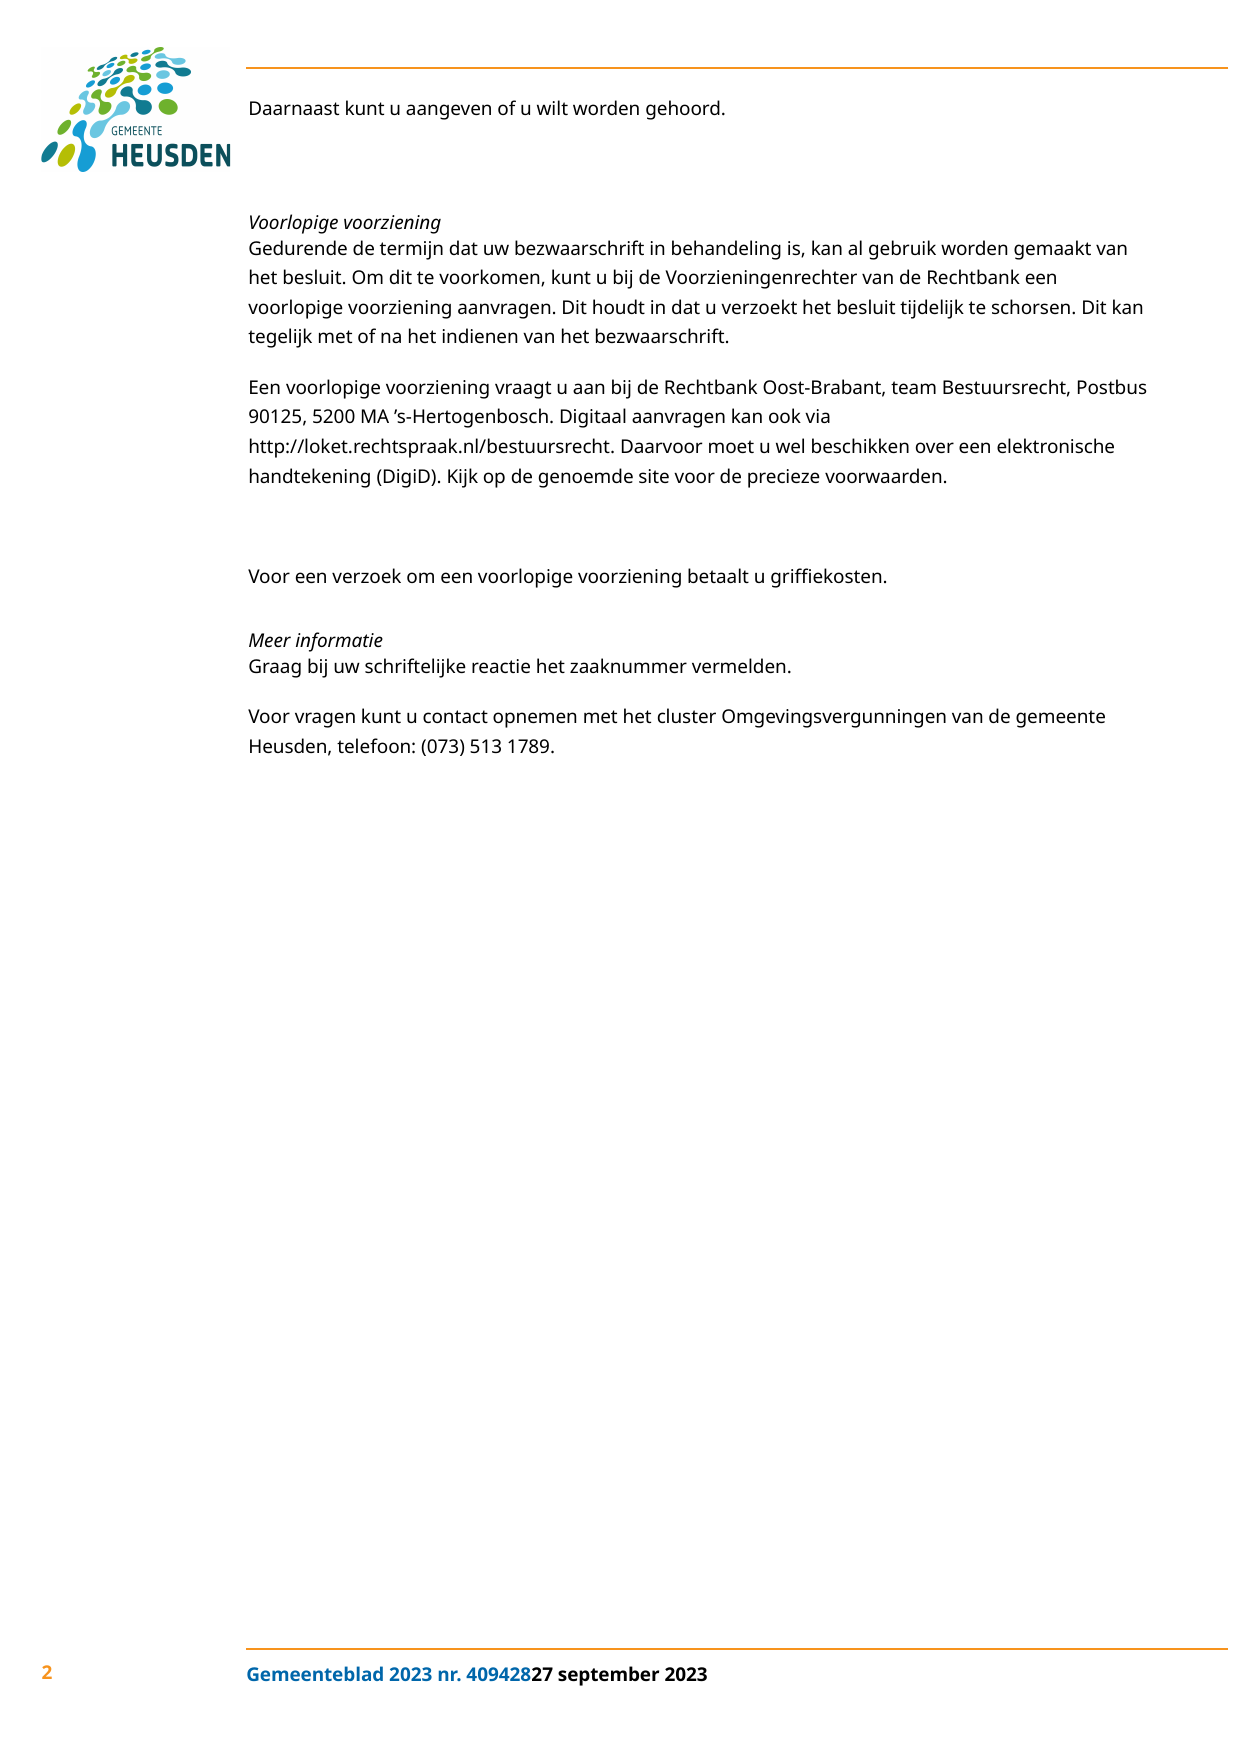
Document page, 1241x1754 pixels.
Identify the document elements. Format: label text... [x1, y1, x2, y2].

text Voorlopige voorziening [248, 209, 1152, 235]
picture [41, 47, 231, 172]
text Meer informatie [248, 628, 1152, 653]
text Voor een verzoek om een voorlopige voorziening betaalt u griffiekosten. [248, 564, 1152, 589]
text Voor vragen kunt u contact opnemen met het cluster Omgevingsvergunningen van de gemeente Heusden, telefoon: (073) 513 1789. [248, 704, 1152, 759]
text Gedurende de termijn dat uw bezwaarschrift in behandeling is, kan al gebruik worden gemaakt van het besluit. Om dit te voorkomen, kunt u bij de Voorzieningenrechter van de Rechtbank een voorlopige voorziening aanvragen. Dit houdt in dat u verzoekt het besluit tijdelijk te schorsen. Dit kan tegelijk met of na het indienen van het bezwaarschrift. [248, 235, 1152, 349]
text Graag bij uw schriftelijke reactie het zaaknummer vermelden. [248, 653, 1152, 679]
text Daarnaast kunt u aangeven of u wilt worden gehoord. [248, 95, 1152, 121]
text Een voorlopige voorziening vraagt u aan bij de Rechtbank Oost-Brabant, team Bestuursrecht, Postbus 90125, 5200 MA ’s-Hertogenbosch. Digitaal aanvragen kan ook via http://loket.rechtspraak.nl/bestuursrecht. Daarvoor moet u wel beschikken over een elektronische handtekening (DigiD). Kijk op de genoemde site voor de precieze voorwaarden. [248, 374, 1152, 488]
